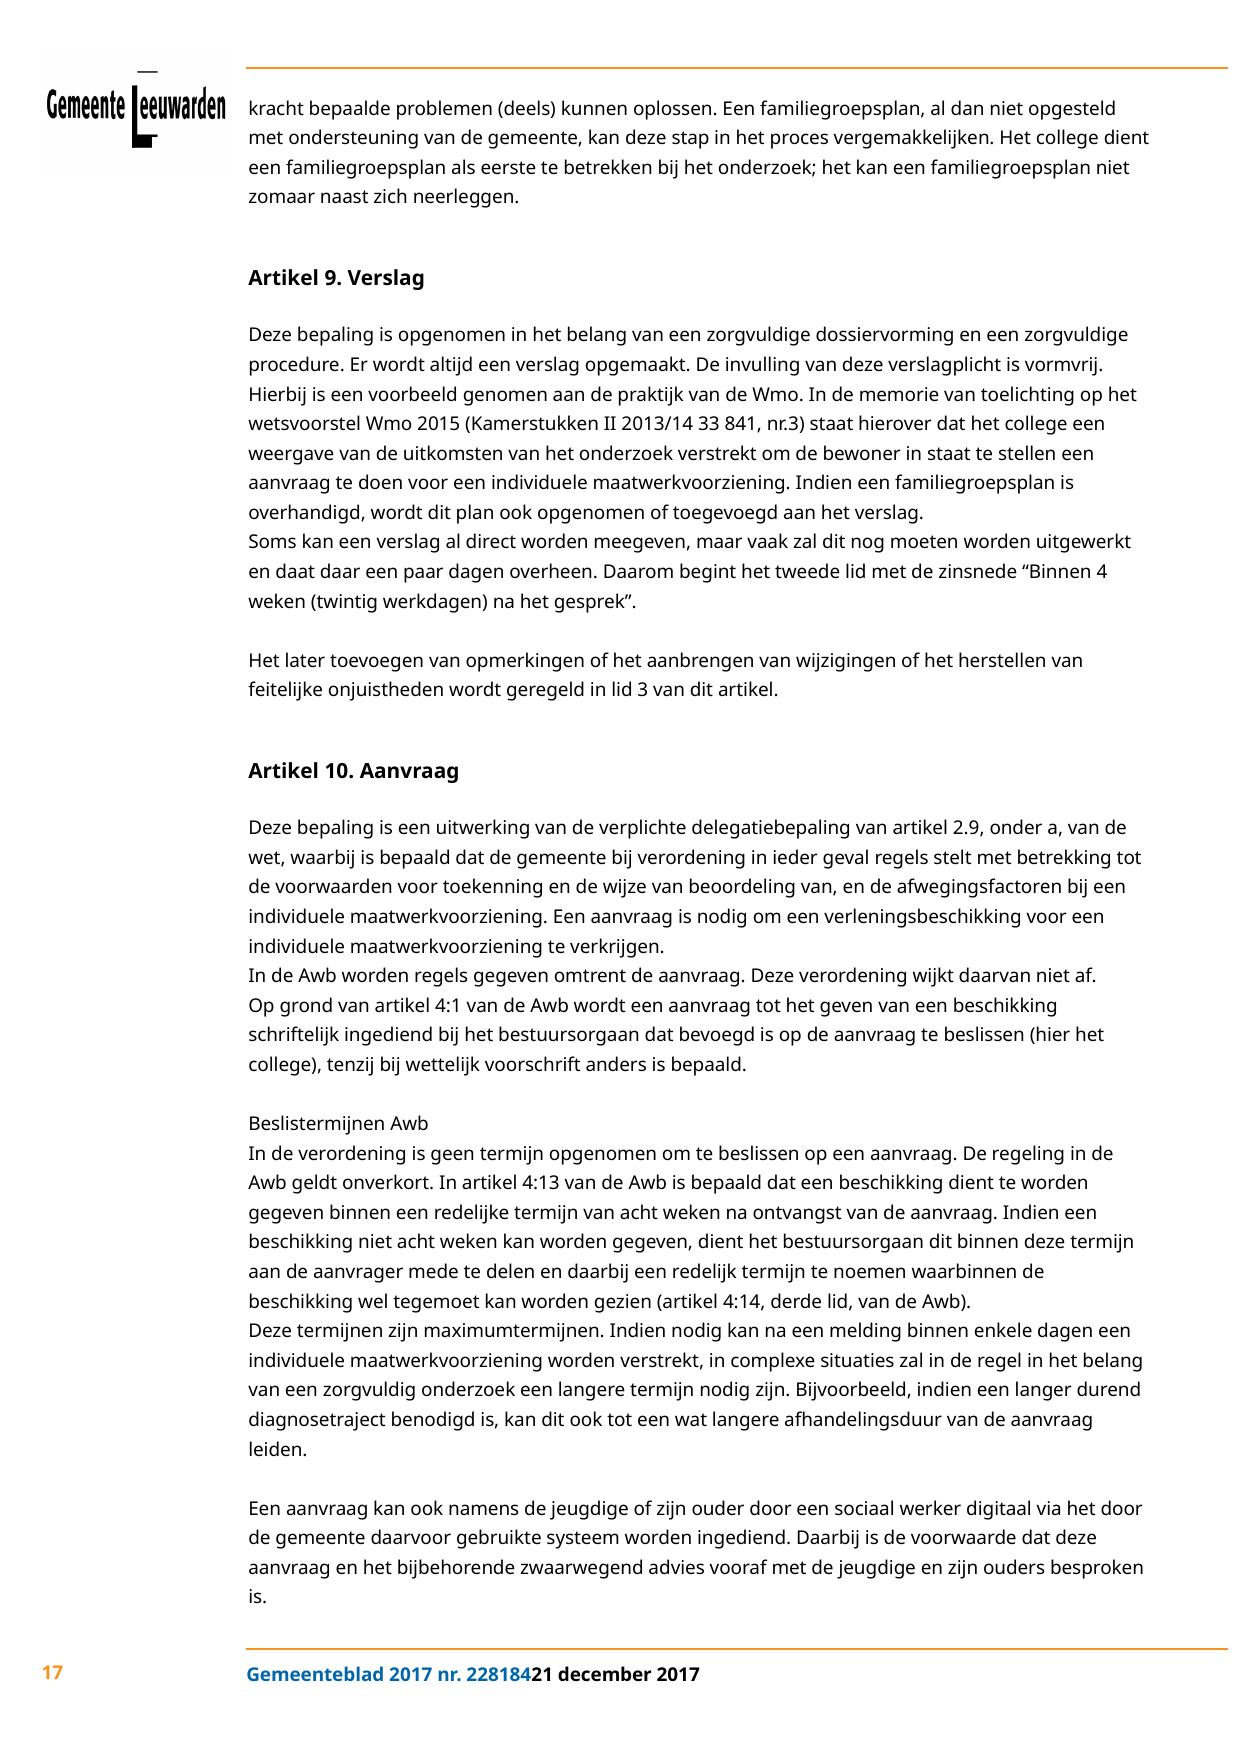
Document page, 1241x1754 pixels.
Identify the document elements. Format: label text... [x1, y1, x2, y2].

text Het later toevoegen van opmerkingen of het aanbrengen van wijzigingen of het herstellen van feitelijke onjuistheden wordt geregeld in lid 3 van dit artikel. [248, 647, 1152, 702]
picture [41, 47, 231, 172]
text Een aanvraag kan ook namens de jeugdige of zijn ouder door een sociaal werker digitaal via het door de gemeente daarvoor gebruikte systeem worden ingediend. Daarbij is de voorwaarde dat deze aanvraag en het bijbehorende zwaarwegend advies vooraf met de jeugdige en zijn ouders besproken is. [248, 1495, 1152, 1609]
text kracht bepaalde problemen (deels) kunnen oplossen. Een familiegroepsplan, al dan niet opgesteld met ondersteuning van de gemeente, kan deze stap in het proces vergemakkelijken. Het college dient een familiegroepsplan als eerste te betrekken bij het onderzoek; het kan een familiegroepsplan niet zomaar naast zich neerleggen. [248, 95, 1152, 209]
text Op grond van artikel 4:1 van de Awb wordt een aanvraag tot het geven van een beschikking schriftelijk ingediend bij het bestuursorgaan dat bevoegd is op de aanvraag te beslissen (hier het college), tenzij bij wettelijk voorschrift anders is bepaald. [248, 992, 1152, 1077]
text Deze termijnen zijn maximumtermijnen. Indien nodig kan na een melding binnen enkele dagen een individuele maatwerkvoorziening worden verstrekt, in complexe situaties zal in de regel in het belang van een zorgvuldig onderzoek een langere termijn nodig zijn. Bijvoorbeeld, indien een langer durend diagnosetraject benodigd is, kan dit ook tot een wat langere afhandelingsduur van de aanvraag leiden. [248, 1317, 1152, 1462]
text In de verordening is geen termijn opgenomen om te beslissen op een aanvraag. De regeling in de Awb geldt onverkort. In artikel 4:13 van de Awb is bepaald dat een beschikking dient te worden gegeven binnen een redelijke termijn van acht weken na ontvangst van de aanvraag. Indien een beschikking niet acht weken kan worden gegeven, dient het bestuursorgaan dit binnen deze termijn aan de aanvrager mede te delen en daarbij een redelijk termijn te noemen waarbinnen de beschikking wel tegemoet kan worden gezien (artikel 4:14, derde lid, van de Awb). [248, 1140, 1152, 1314]
text In de Awb worden regels gegeven omtrent de aanvraag. Deze verordening wijkt daarvan niet af. [248, 962, 1152, 988]
text Deze bepaling is een uitwerking van de verplichte delegatiebepaling van artikel 2.9, onder a, van de wet, waarbij is bepaald dat de gemeente bij verordening in ieder geval regels stelt met betrekking tot de voorwaarden voor toekenning en de wijze van beoordeling van, en de afwegingsfactoren bij een individuele maatwerkvoorziening. Een aanvraag is nodig om een verleningsbeschikking voor een individuele maatwerkvoorziening te verkrijgen. [248, 814, 1152, 959]
text Deze bepaling is opgenomen in het belang van een zorgvuldige dossiervorming en een zorgvuldige procedure. Er wordt altijd een verslag opgemaakt. De invulling van deze verslagplicht is vormvrij. Hierbij is een voorbeeld genomen aan de praktijk van de Wmo. In de memorie van toelichting op het wetsvoorstel Wmo 2015 (Kamerstukken II 2013/14 33 841, nr.3) staat hierover dat het college een weergave van de uitkomsten van het onderzoek verstrekt om de bewoner in staat te stellen een aanvraag te doen voor een individuele maatwerkvoorziening. Indien een familiegroepsplan is overhandigd, wordt dit plan ook opgenomen of toegevoegd aan het verslag. [248, 322, 1152, 525]
text Artikel 9. Verslag [248, 263, 1152, 292]
text Soms kan een verslag al direct worden meegeven, maar vaak zal dit nog moeten worden uitgewerkt en daat daar een paar dagen overheen. Daarom begint het tweede lid met de zinsnede “Binnen 4 weken (twintig werkdagen) na het gesprek”. [248, 529, 1152, 613]
text Beslistermijnen Awb [248, 1110, 1152, 1136]
text Artikel 10. Aanvraag [248, 757, 1152, 785]
